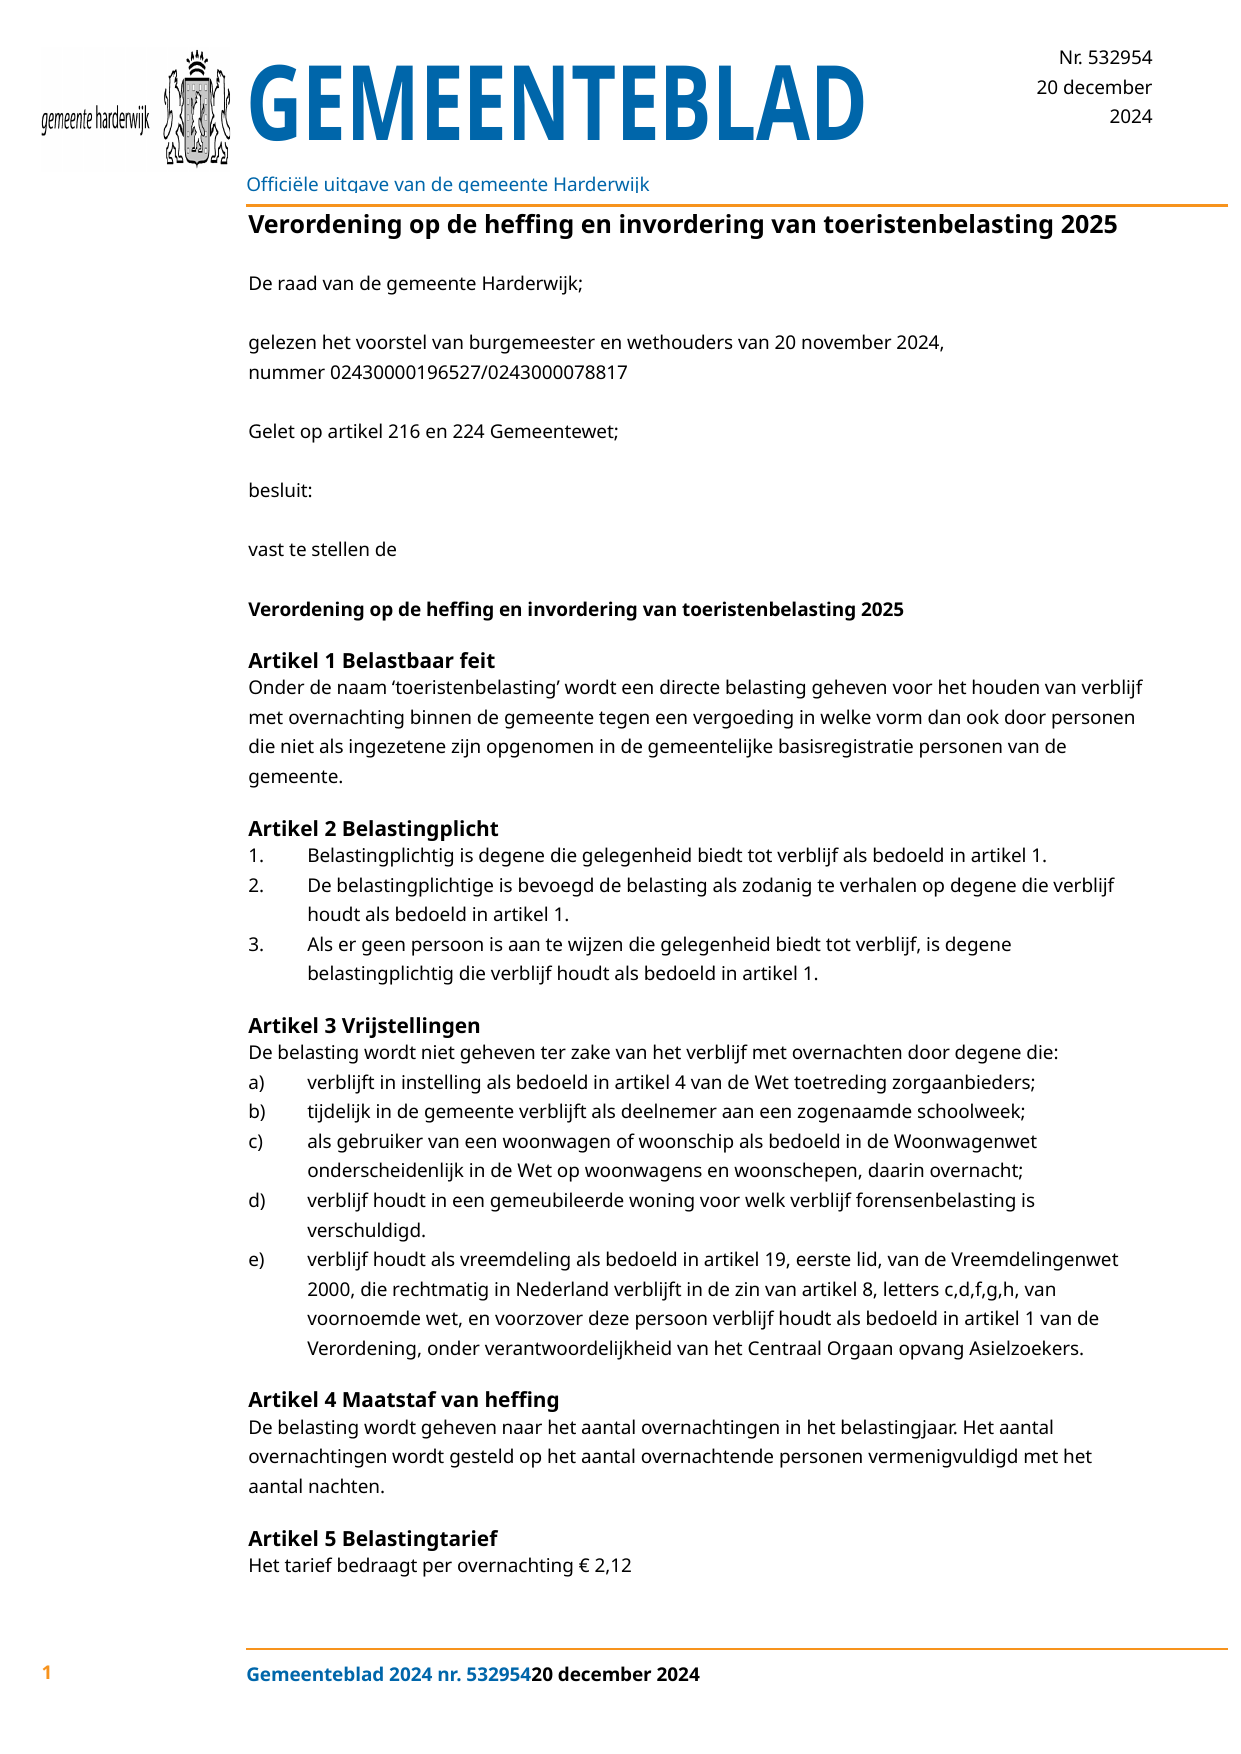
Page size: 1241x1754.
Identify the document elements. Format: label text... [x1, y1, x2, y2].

text Gelet op artikel 216 en 224 Gemeentewet; [248, 418, 1152, 444]
text gelezen het voorstel van burgemeester en wethouders van 20 november 2024, [248, 329, 1152, 355]
list tijdelijk in de gemeente verblijft als deelnemer aan een zogenaamde schoolweek; [248, 1098, 1152, 1124]
text Het tarief bedraagt per overnachting € 2,12 [248, 1552, 1152, 1578]
list verblijf houdt in een gemeubileerde woning voor welk verblijf forensenbelasting is verschuldigd. [248, 1187, 1152, 1243]
list Belastingplichtig is degene die gelegenheid biedt tot verblijf als bedoeld in artikel 1. [248, 842, 1152, 868]
picture [41, 47, 231, 172]
list Als er geen persoon is aan te wijzen die gelegenheid biedt tot verblijf, is degene belastingplichtig die verblijf houdt als bedoeld in artikel 1. [248, 931, 1152, 986]
list als gebruiker van een woonwagen of woonschip als bedoeld in de Woonwagenwet onderscheidenlijk in de Wet op woonwagens en woonschepen, daarin overnacht; [248, 1128, 1152, 1183]
text De raad van de gemeente Harderwijk; [248, 270, 1152, 296]
list De belastingplichtige is bevoegd de belasting als zodanig te verhalen op degene die verblijf houdt als bedoeld in artikel 1. [248, 872, 1152, 927]
text nummer 02430000196527/0243000078817 [248, 359, 1152, 385]
text Verordening op de heffing en invordering van toeristenbelasting 2025 [248, 596, 1152, 621]
text De belasting wordt geheven naar het aantal overnachtingen in het belastingjaar. Het aantal overnachtingen wordt gesteld op het aantal overnachtende personen vermenigvuldigd met het aantal nachten. [248, 1414, 1152, 1499]
list verblijf houdt als vreemdeling als bedoeld in artikel 19, eerste lid, van de Vreemdelingenwet 2000, die rechtmatig in Nederland verblijft in de zin van artikel 8, letters c,d,f,g,h, van voornoemde wet, en voorzover deze persoon verblijf houdt als bedoeld in artikel 1 van de Verordening, onder verantwoordelijkheid van het Centraal Orgaan opvang Asielzoekers. [248, 1246, 1152, 1361]
text Verordening op de heffing en invordering van toeristenbelasting 2025 [248, 207, 1152, 241]
text Artikel 1 Belastbaar feit [248, 646, 1152, 674]
text Artikel 3 Vrijstellingen [248, 1011, 1152, 1039]
text besluit: [248, 477, 1152, 503]
text De belasting wordt niet geheven ter zake van het verblijf met overnachten door degene die: [248, 1039, 1152, 1065]
text Artikel 5 Belastingtarief [248, 1524, 1152, 1552]
text Artikel 4 Maatstaf van heffing [248, 1386, 1152, 1414]
list verblijft in instelling als bedoeld in artikel 4 van de Wet toetreding zorgaanbieders; [248, 1069, 1152, 1095]
text Artikel 2 Belastingplicht [248, 814, 1152, 842]
text vast te stellen de [248, 537, 1152, 562]
text Onder de naam ‘toeristenbelasting’ wordt een directe belasting geheven voor het houden van verblijf met overnachting binnen de gemeente tegen een vergoeding in welke vorm dan ook door personen die niet als ingezetene zijn opgenomen in de gemeentelijke basisregistratie personen van de gemeente. [248, 674, 1152, 789]
